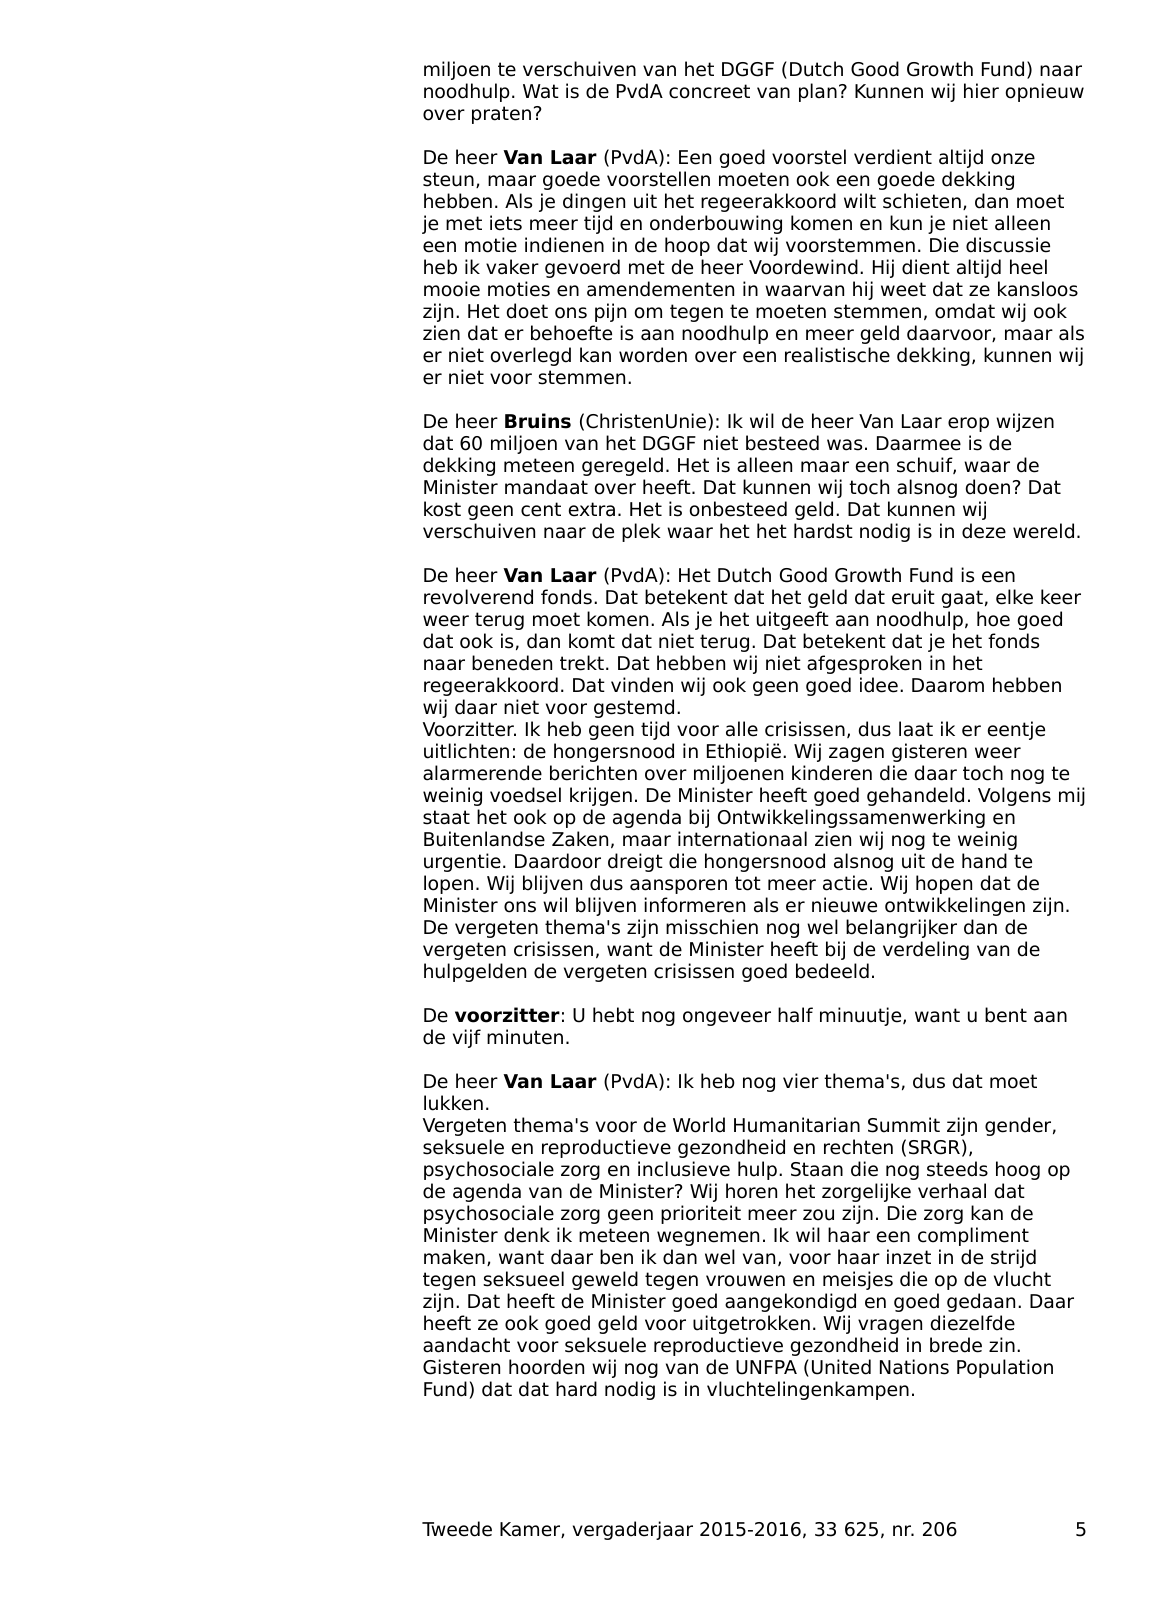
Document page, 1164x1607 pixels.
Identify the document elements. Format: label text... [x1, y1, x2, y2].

text De vergeten thema's zijn misschien nog wel belangrijker dan de vergeten crisissen, want de Minister heeft bij de verdeling van de hulpgelden de vergeten crisissen goed bedeeld. [422, 917, 1087, 983]
text miljoen te verschuiven van het DGGF (Dutch Good Growth Fund) naar noodhulp. Wat is de PvdA concreet van plan? Kunnen wij hier opnieuw over praten? [422, 59, 1087, 125]
text De heer Bruins (ChristenUnie): Ik wil de heer Van Laar erop wijzen dat 60 miljoen van het DGGF niet besteed was. Daarmee is de dekking meteen geregeld. Het is alleen maar een schuif, waar de Minister mandaat over heeft. Dat kunnen wij toch alsnog doen? Dat kost geen cent extra. Het is onbesteed geld. Dat kunnen wij verschuiven naar de plek waar het het hardst nodig is in deze wereld. [422, 411, 1087, 543]
text De heer Van Laar (PvdA): Ik heb nog vier thema's, dus dat moet lukken. [422, 1071, 1087, 1115]
text Vergeten thema's voor de World Humanitarian Summit zijn gender, seksuele en reproductieve gezondheid en rechten (SRGR), psychosociale zorg en inclusieve hulp. Staan die nog steeds hoog op de agenda van de Minister? Wij horen het zorgelijke verhaal dat psychosociale zorg geen prioriteit meer zou zijn. Die zorg kan de Minister denk ik meteen wegnemen. Ik wil haar een compliment maken, want daar ben ik dan wel van, voor haar inzet in de strijd tegen seksueel geweld tegen vrouwen en meisjes die op de vlucht zijn. Dat heeft de Minister goed aangekondigd en goed gedaan. Daar heeft ze ook goed geld voor uitgetrokken. Wij vragen diezelfde aandacht voor seksuele reproductieve gezondheid in brede zin. Gisteren hoorden wij nog van de UNFPA (United Nations Population Fund) dat dat hard nodig is in vluchtelingenkampen. [422, 1115, 1087, 1401]
text Voorzitter. Ik heb geen tijd voor alle crisissen, dus laat ik er eentje uitlichten: de hongersnood in Ethiopië. Wij zagen gisteren weer alarmerende berichten over miljoenen kinderen die daar toch nog te weinig voedsel krijgen. De Minister heeft goed gehandeld. Volgens mij staat het ook op de agenda bij Ontwikkelingssamenwerking en Buitenlandse Zaken, maar internationaal zien wij nog te weinig urgentie. Daardoor dreigt die hongersnood alsnog uit de hand te lopen. Wij blijven dus aansporen tot meer actie. Wij hopen dat de Minister ons wil blijven informeren als er nieuwe ontwikkelingen zijn. [422, 719, 1087, 917]
text De heer Van Laar (PvdA): Het Dutch Good Growth Fund is een revolverend fonds. Dat betekent dat het geld dat eruit gaat, elke keer weer terug moet komen. Als je het uitgeeft aan noodhulp, hoe goed dat ook is, dan komt dat niet terug. Dat betekent dat je het fonds naar beneden trekt. Dat hebben wij niet afgesproken in het regeerakkoord. Dat vinden wij ook geen goed idee. Daarom hebben wij daar niet voor gestemd. [422, 565, 1087, 719]
text De heer Van Laar (PvdA): Een goed voorstel verdient altijd onze steun, maar goede voorstellen moeten ook een goede dekking hebben. Als je dingen uit het regeerakkoord wilt schieten, dan moet je met iets meer tijd en onderbouwing komen en kun je niet alleen een motie indienen in de hoop dat wij voorstemmen. Die discussie heb ik vaker gevoerd met de heer Voordewind. Hij dient altijd heel mooie moties en amendementen in waarvan hij weet dat ze kansloos zijn. Het doet ons pijn om tegen te moeten stemmen, omdat wij ook zien dat er behoefte is aan noodhulp en meer geld daarvoor, maar als er niet overlegd kan worden over een realistische dekking, kunnen wij er niet voor stemmen. [422, 147, 1087, 389]
text De voorzitter: U hebt nog ongeveer half minuutje, want u bent aan de vijf minuten. [422, 1005, 1087, 1049]
